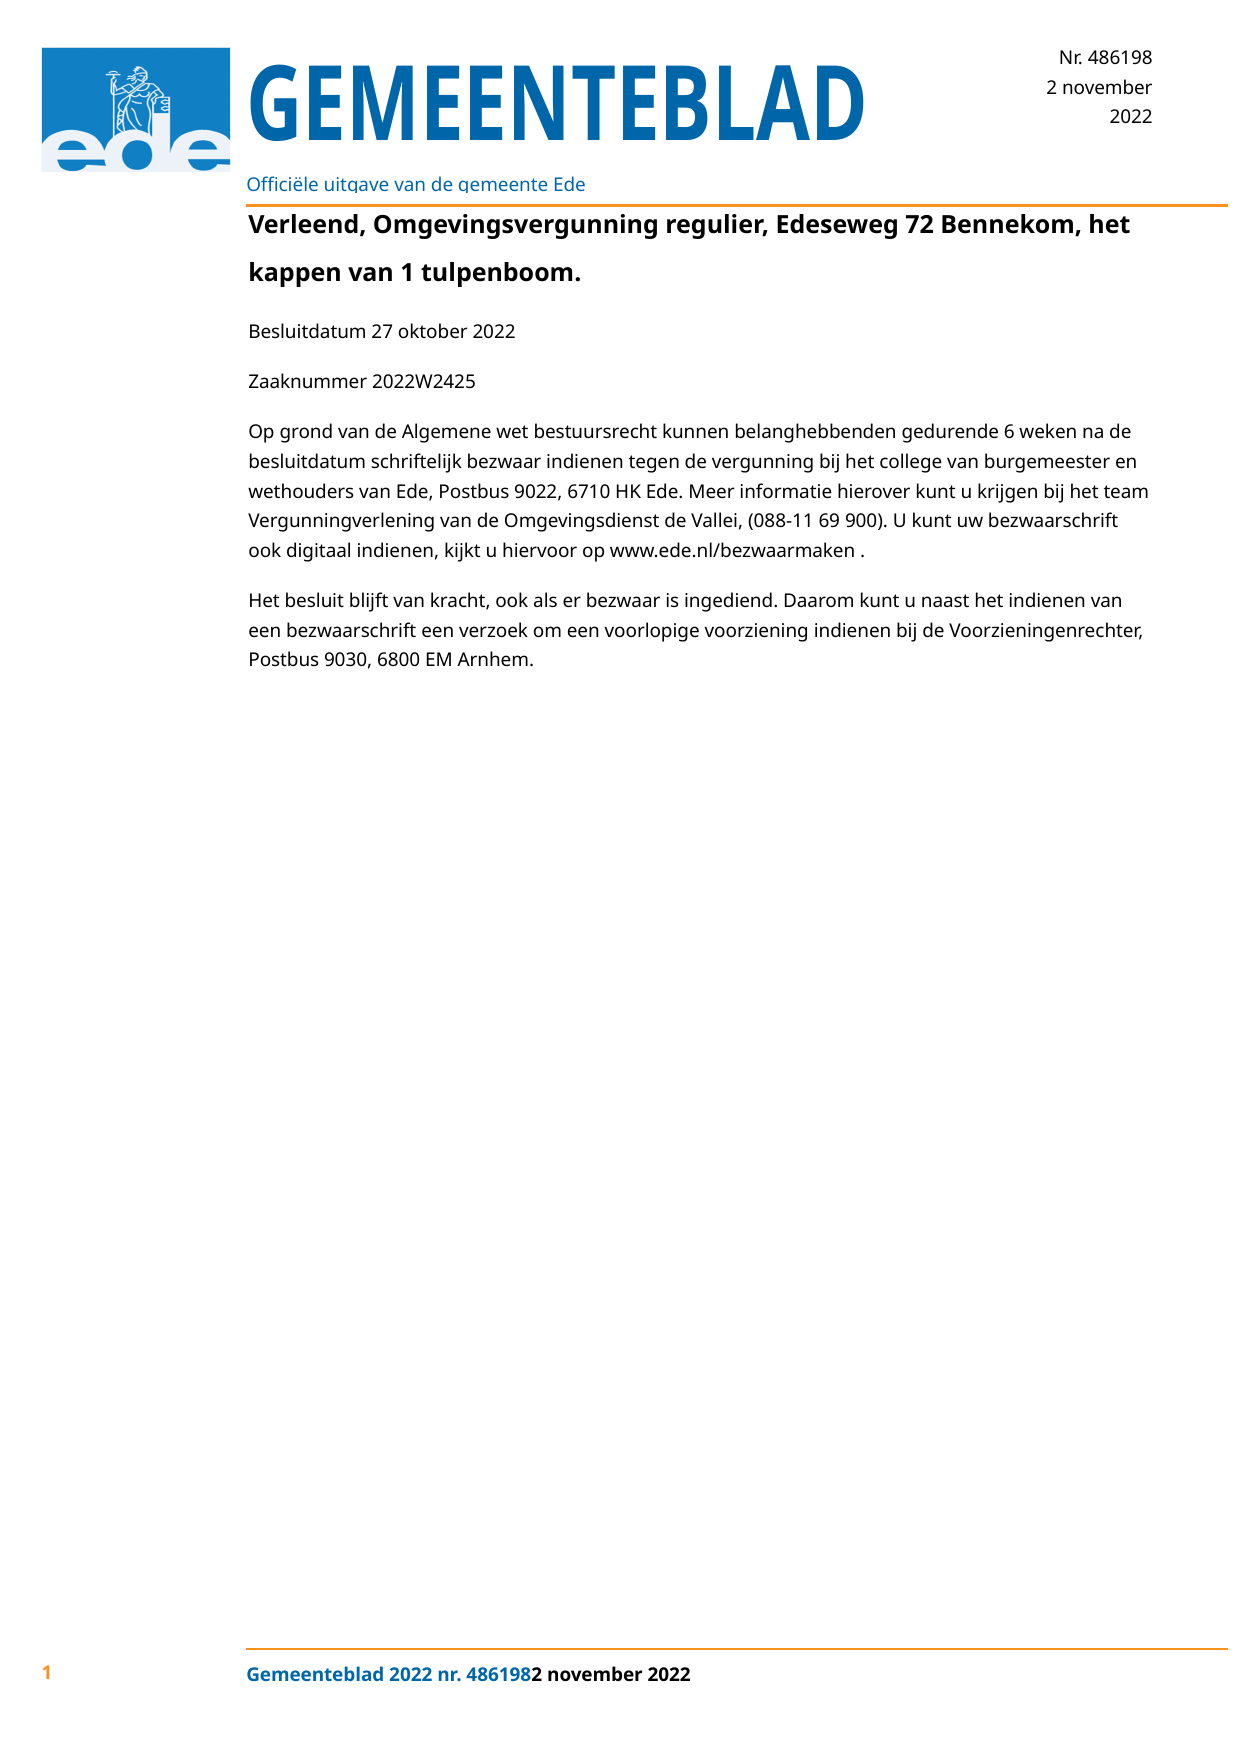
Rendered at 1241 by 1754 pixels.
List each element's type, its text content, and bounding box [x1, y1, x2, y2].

text Verleend, Omgevingsvergunning regulier, Edeseweg 72 Bennekom, het kappen van 1 tulpenboom. [248, 207, 1152, 288]
text Op grond van de Algemene wet bestuursrecht kunnen belanghebbenden gedurende 6 weken na de besluitdatum schriftelijk bezwaar indienen tegen de vergunning bij het college van burgemeester en wethouders van Ede, Postbus 9022, 6710 HK Ede. Meer informatie hierover kunt u krijgen bij het team Vergunningverlening van de Omgevingsdienst de Vallei, (088-11 69 900). U kunt uw bezwaarschrift ook digitaal indienen, kijkt u hiervoor op www.ede.nl/bezwaarmaken . [248, 419, 1152, 563]
text Het besluit blijft van kracht, ook als er bezwaar is ingediend. Daarom kunt u naast het indienen van een bezwaarschrift een verzoek om een voorlopige voorziening indienen bij de Voorzieningenrechter, Postbus 9030, 6800 EM Arnhem. [248, 587, 1152, 672]
text Besluitdatum 27 oktober 2022 [248, 318, 1152, 344]
text Zaaknummer 2022W2425 [248, 368, 1152, 394]
picture [41, 47, 231, 172]
